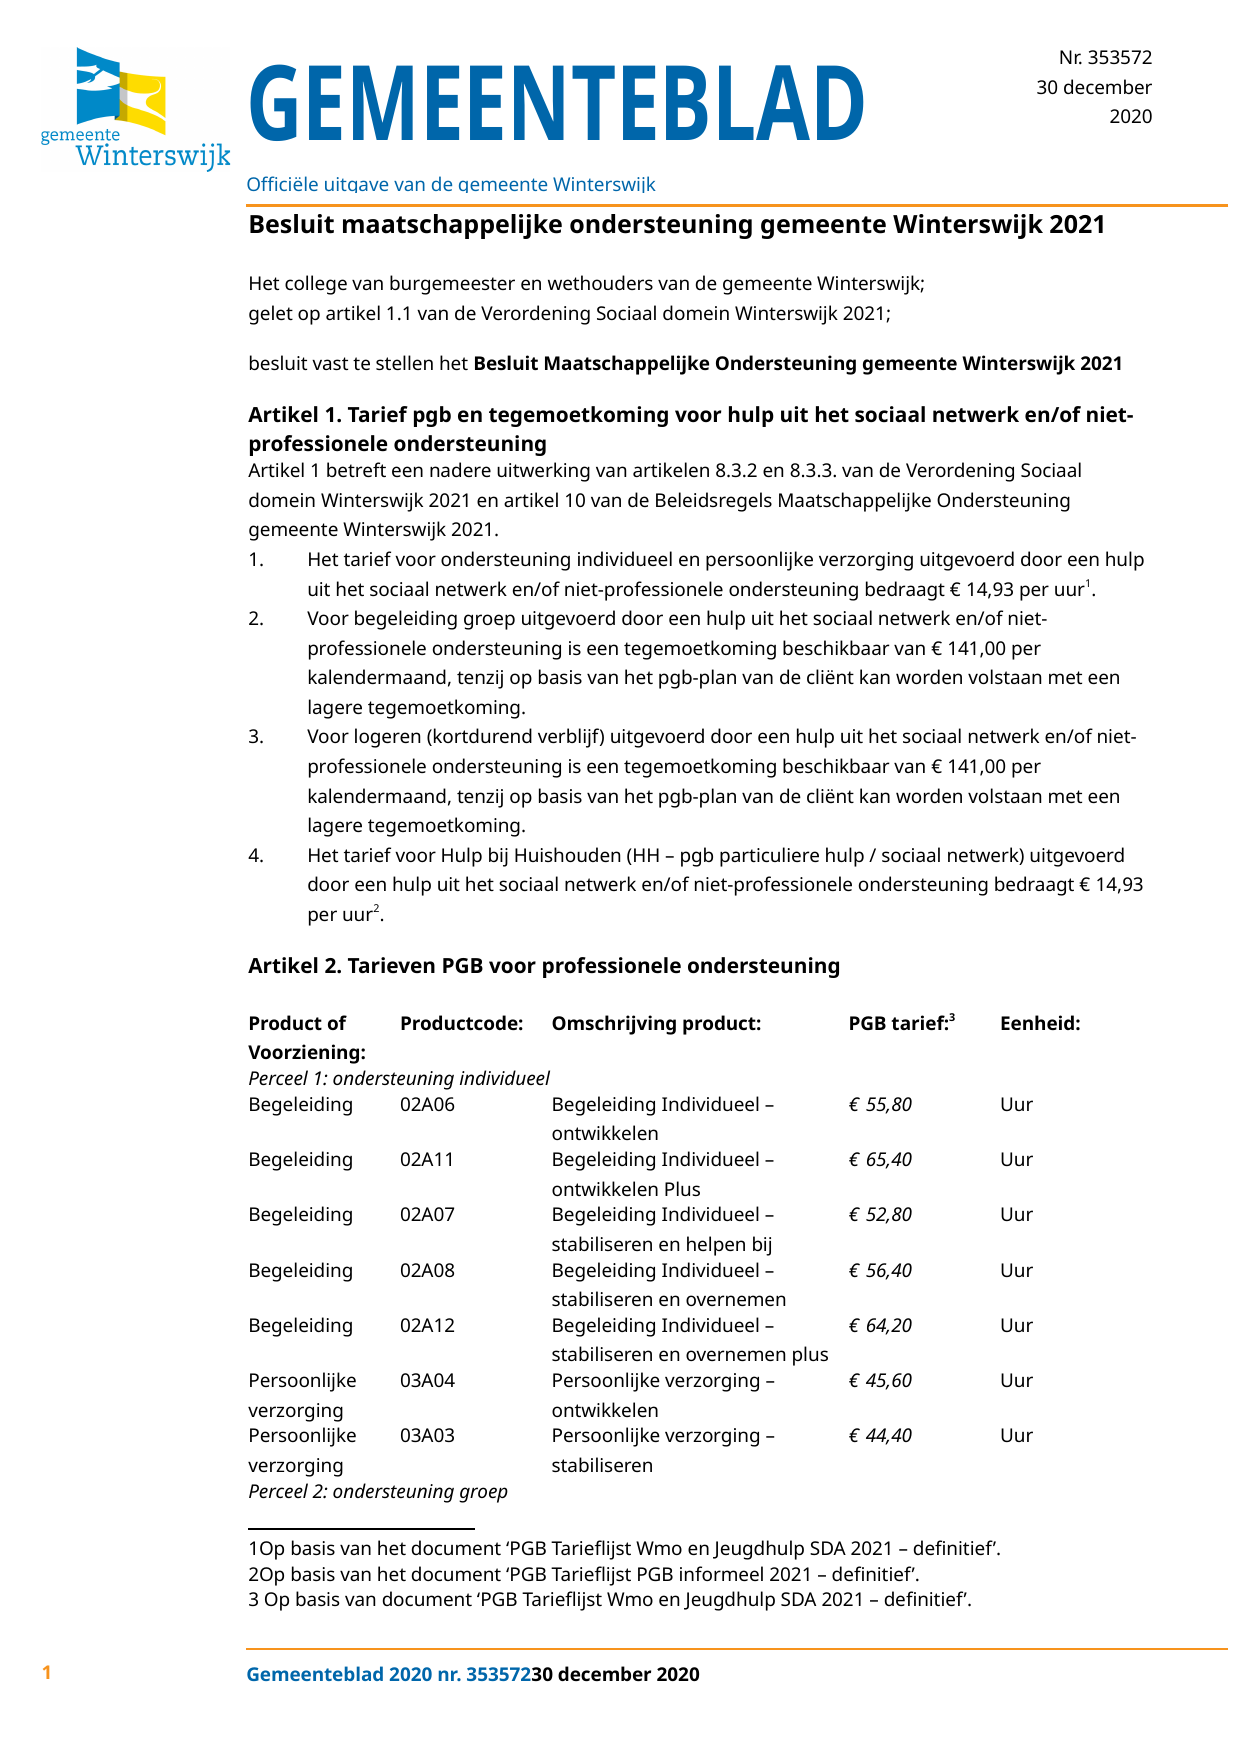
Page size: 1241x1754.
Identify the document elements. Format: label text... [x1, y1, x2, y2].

list Voor logeren (kortdurend verblijf) uitgevoerd door een hulp uit het sociaal netwerk en/of niet-professionele ondersteuning is een tegemoetkoming beschikbaar van € 141,00 per kalendermaand, tenzij op basis van het pgb-plan van de cliënt kan worden volstaan met een lagere tegemoetkoming. [248, 724, 1152, 838]
text Artikel 1. Tarief pgb en tegemoetkoming voor hulp uit het sociaal netwerk en/of niet-professionele ondersteuning [248, 401, 1152, 457]
table_cell Begeleiding Individueel – ontwikkelen Plus [551, 1146, 848, 1201]
table_cell Begeleiding Individueel – ontwikkelen [551, 1091, 848, 1146]
table_header Omschrijving product: [551, 1010, 848, 1065]
table_cell Begeleiding [248, 1146, 400, 1201]
table_cell Begeleiding Individueel – stabiliseren en helpen bij [551, 1201, 848, 1257]
table_cell Uur [1000, 1091, 1152, 1146]
table_cell Uur [1000, 1423, 1152, 1478]
table_cell Begeleiding [248, 1091, 400, 1146]
table_cell Persoonlijke verzorging – ontwikkelen [551, 1368, 848, 1423]
table_cell € 45,60 [848, 1368, 1000, 1423]
table_cell Uur [1000, 1368, 1152, 1423]
table_cell 02A07 [400, 1201, 551, 1257]
table_cell 02A08 [400, 1257, 551, 1312]
table_cell Perceel 1: ondersteuning individueel [248, 1065, 1152, 1091]
table_cell Uur [1000, 1146, 1152, 1201]
table_cell 02A12 [400, 1312, 551, 1367]
table_cell Persoonlijke verzorging [248, 1368, 400, 1423]
table_cell € 44,40 [848, 1423, 1000, 1478]
picture [225, 153, 231, 162]
list Voor begeleiding groep uitgevoerd door een hulp uit het sociaal netwerk en/of niet-professionele ondersteuning is een tegemoetkoming beschikbaar van € 141,00 per kalendermaand, tenzij op basis van het pgb-plan van de cliënt kan worden volstaan met een lagere tegemoetkoming. [248, 605, 1152, 720]
table_cell Perceel 2: ondersteuning groep [248, 1478, 1152, 1504]
table_cell 03A04 [400, 1368, 551, 1423]
list Het tarief voor ondersteuning individueel en persoonlijke verzorging uitgevoerd door een hulp uit het sociaal netwerk en/of niet-professionele ondersteuning bedraagt € 14,93 per uur. [248, 546, 1152, 602]
table_cell Begeleiding [248, 1201, 400, 1257]
table_cell € 56,40 [848, 1257, 1000, 1312]
table_cell € 55,80 [848, 1091, 1000, 1146]
picture [41, 47, 231, 172]
table_cell € 52,80 [848, 1201, 1000, 1257]
text Besluit maatschappelijke ondersteuning gemeente Winterswijk 2021 [248, 207, 1152, 241]
list Op basis van het document ‘PGB Tarieflijst PGB informeel 2021 – definitief’. [248, 1561, 1152, 1586]
table_cell Begeleiding Individueel – stabiliseren en overnemen plus [551, 1312, 848, 1367]
table_cell Begeleiding [248, 1257, 400, 1312]
list Op basis van het document ‘PGB Tarieflijst Wmo en Jeugdhulp SDA 2021 – definitief’. [248, 1535, 1152, 1561]
table_cell Begeleiding Individueel – stabiliseren en overnemen [551, 1257, 848, 1312]
table_header Productcode: [400, 1010, 551, 1065]
list Het tarief voor Hulp bij Huishouden (HH – pgb particuliere hulp / sociaal netwerk) uitgevoerd door een hulp uit het sociaal netwerk en/of niet-professionele ondersteuning bedraagt € 14,93 per uur. [248, 842, 1152, 927]
table_cell € 64,20 [848, 1312, 1000, 1367]
table_cell Uur [1000, 1312, 1152, 1367]
table_cell Persoonlijke verzorging [248, 1423, 400, 1478]
table_header PGB tarief: [848, 1010, 1000, 1065]
text Artikel 2. Tarieven PGB voor professionele ondersteuning [248, 952, 1152, 980]
text Artikel 1 betreft een nadere uitwerking van artikelen 8.3.2 en 8.3.3. van de Verordening Sociaal domein Winterswijk 2021 en artikel 10 van de Beleidsregels Maatschappelijke Ondersteuning gemeente Winterswijk 2021. [248, 457, 1152, 542]
text besluit vast te stellen het Besluit Maatschappelijke Ondersteuning gemeente Winterswijk 2021 [248, 350, 1152, 376]
table_header Product of Voorziening: [248, 1010, 400, 1065]
table_cell Uur [1000, 1201, 1152, 1257]
table_header Eenheid: [1000, 1010, 1152, 1065]
text Het college van burgemeester en wethouders van de gemeente Winterswijk; [248, 270, 1152, 296]
table_cell Begeleiding [248, 1312, 400, 1367]
table_cell 02A06 [400, 1091, 551, 1146]
table_cell 02A11 [400, 1146, 551, 1201]
table_cell Persoonlijke verzorging – stabiliseren [551, 1423, 848, 1478]
text gelet op artikel 1.1 van de Verordening Sociaal domein Winterswijk 2021; [248, 300, 1152, 326]
table_cell € 65,40 [848, 1146, 1000, 1201]
table_cell Uur [1000, 1257, 1152, 1312]
table_cell 03A03 [400, 1423, 551, 1478]
